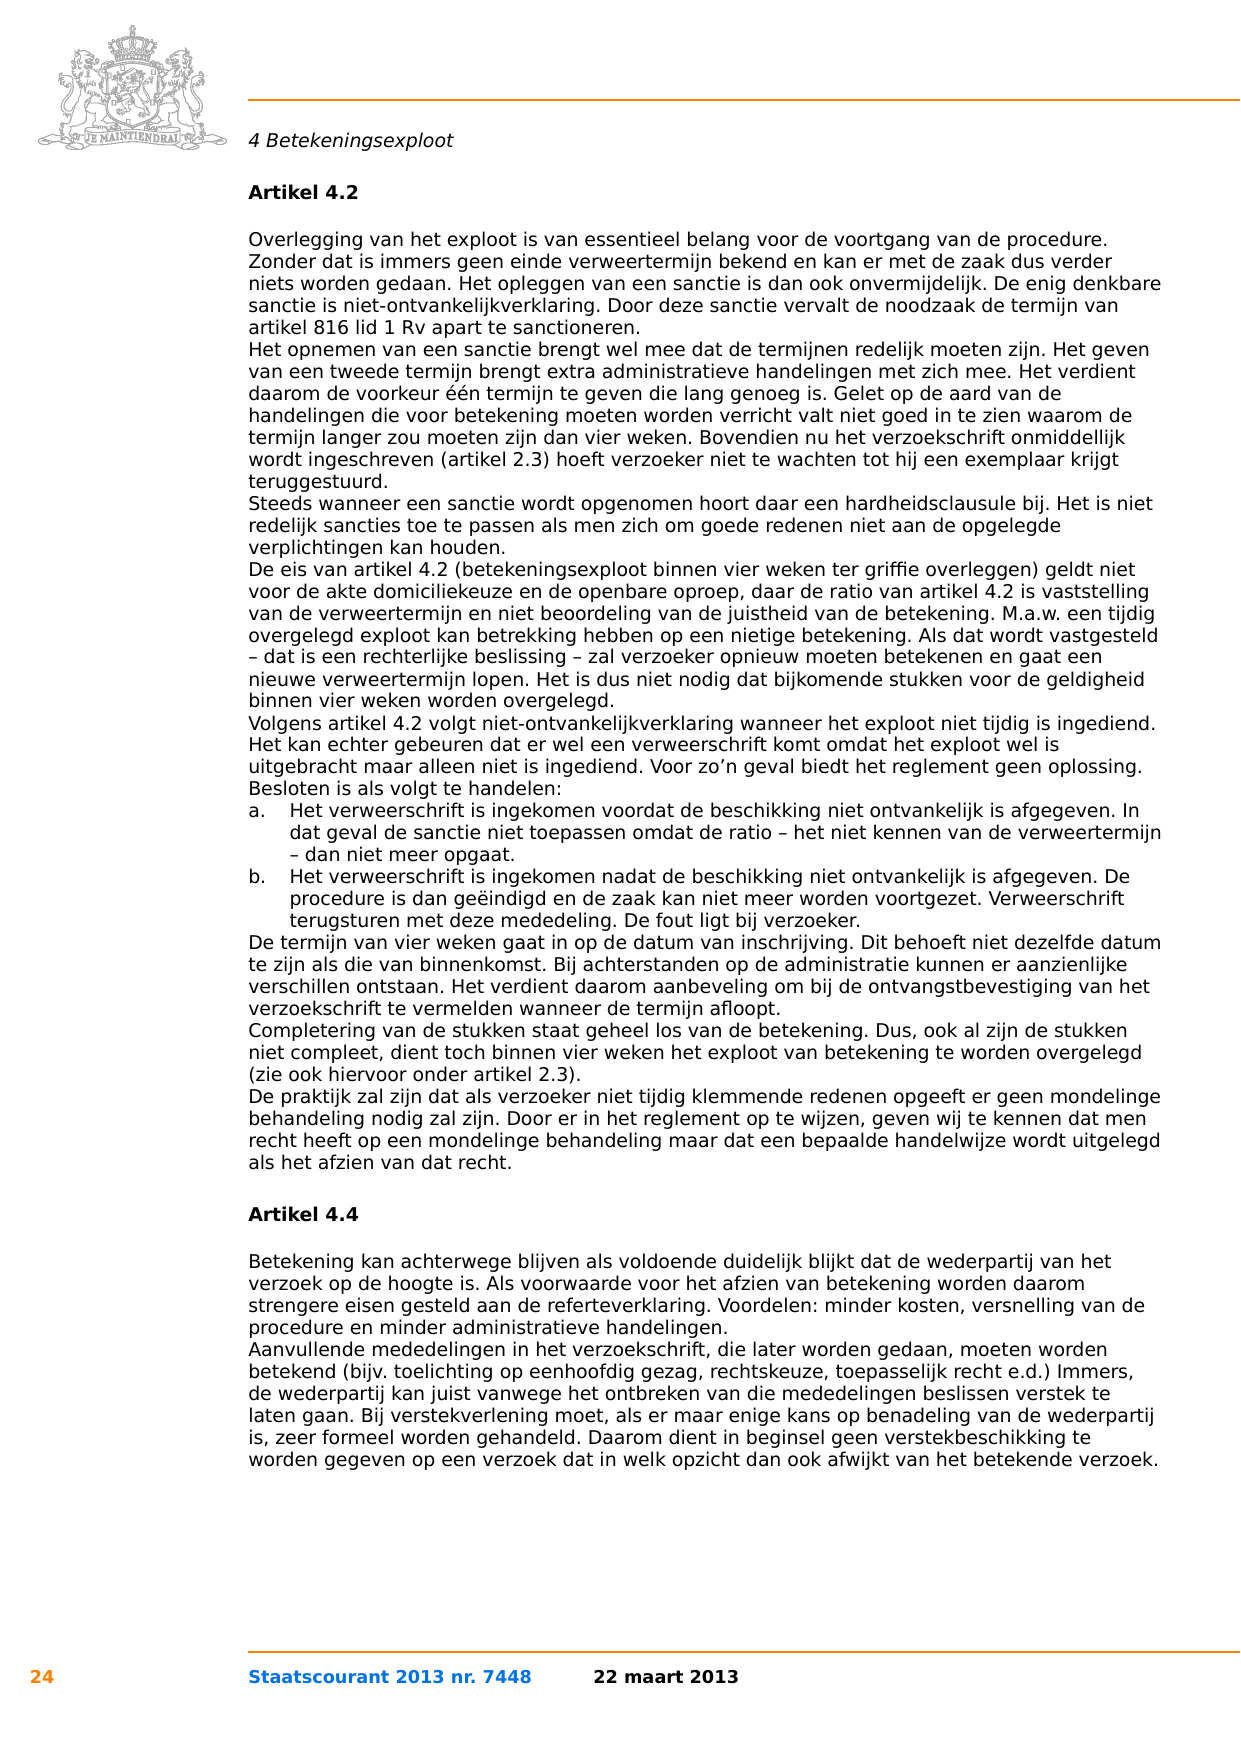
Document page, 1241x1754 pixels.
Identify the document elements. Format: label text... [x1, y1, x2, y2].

subtitle Artikel 4.4 [248, 1204, 1163, 1226]
text Aanvullende mededelingen in het verzoekschrift, die later worden gedaan, moeten worden betekend (bijv. toelichting op eenhoofdig gezag, rechtskeuze, toepasselijk recht e.d.) Immers, de wederpartij kan juist vanwege het ontbreken van die mededelingen beslissen verstek te laten gaan. Bij verstekverlening moet, als er maar enige kans op benadeling van de wederpartij is, zeer formeel worden gehandeld. Daarom dient in beginsel geen verstekbeschikking te worden gegeven op een verzoek dat in welk opzicht dan ook afwijkt van het betekende verzoek. [248, 1339, 1163, 1471]
text b. Het verweerschrift is ingekomen nadat de beschikking niet ontvankelijk is afgegeven. De procedure is dan geëindigd en de zaak kan niet meer worden voortgezet. Verweerschrift terugsturen met deze mededeling. De fout ligt bij verzoeker. [248, 866, 1163, 932]
subtitle Artikel 4.2 [248, 182, 1163, 204]
text Completering van de stukken staat geheel los van de betekening. Dus, ook al zijn de stukken niet compleet, dient toch binnen vier weken het exploot van betekening te worden overgelegd (zie ook hiervoor onder artikel 2.3). [248, 1020, 1163, 1086]
subtitle 4 Betekeningsexploot [248, 130, 1163, 152]
text a. Het verweerschrift is ingekomen voordat de beschikking niet ontvankelijk is afgegeven. In dat geval de sanctie niet toepassen omdat de ratio – het niet kennen van de verweertermijn – dan niet meer opgaat. [248, 800, 1163, 866]
text Volgens artikel 4.2 volgt niet-ontvankelijkverklaring wanneer het exploot niet tijdig is ingediend. Het kan echter gebeuren dat er wel een verweerschrift komt omdat het exploot wel is uitgebracht maar alleen niet is ingediend. Voor zo’n geval biedt het reglement geen oplossing. [248, 712, 1163, 778]
picture [38, 25, 227, 150]
text Overlegging van het exploot is van essentieel belang voor de voortgang van de procedure. Zonder dat is immers geen einde verweertermijn bekend en kan er met de zaak dus verder niets worden gedaan. Het opleggen van een sanctie is dan ook onvermijdelijk. De enig denkbare sanctie is niet-ontvankelijkverklaring. Door deze sanctie vervalt de noodzaak de termijn van artikel 816 lid 1 Rv apart te sanctioneren. [248, 229, 1163, 339]
text Steeds wanneer een sanctie wordt opgenomen hoort daar een hardheidsclausule bij. Het is niet redelijk sancties toe te passen als men zich om goede redenen niet aan de opgelegde verplichtingen kan houden. [248, 493, 1163, 558]
text Betekening kan achterwege blijven als voldoende duidelijk blijkt dat de wederpartij van het verzoek op de hoogte is. Als voorwaarde voor het afzien van betekening worden daarom strengere eisen gesteld aan de referteverklaring. Voordelen: minder kosten, versnelling van de procedure en minder administratieve handelingen. [248, 1251, 1163, 1339]
text De praktijk zal zijn dat als verzoeker niet tijdig klemmende redenen opgeeft er geen mondelinge behandeling nodig zal zijn. Door er in het reglement op te wijzen, geven wij te kennen dat men recht heeft op een mondelinge behandeling maar dat een bepaalde handelwijze wordt uitgelegd als het afzien van dat recht. [248, 1086, 1163, 1174]
text Het opnemen van een sanctie brengt wel mee dat de termijnen redelijk moeten zijn. Het geven van een tweede termijn brengt extra administratieve handelingen met zich mee. Het verdient daarom de voorkeur één termijn te geven die lang genoeg is. Gelet op de aard van de handelingen die voor betekening moeten worden verricht valt niet goed in te zien waarom de termijn langer zou moeten zijn dan vier weken. Bovendien nu het verzoekschrift onmiddellijk wordt ingeschreven (artikel 2.3) hoeft verzoeker niet te wachten tot hij een exemplaar krijgt teruggestuurd. [248, 339, 1163, 493]
text Besloten is als volgt te handelen: [248, 778, 1163, 800]
text De termijn van vier weken gaat in op de datum van inschrijving. Dit behoeft niet dezelfde datum te zijn als die van binnenkomst. Bij achterstanden op de administratie kunnen er aanzienlijke verschillen ontstaan. Het verdient daarom aanbeveling om bij de ontvangstbevestiging van het verzoekschrift te vermelden wanneer de termijn afloopt. [248, 932, 1163, 1020]
text De eis van artikel 4.2 (betekeningsexploot binnen vier weken ter griffie overleggen) geldt niet voor de akte domiciliekeuze en de openbare oproep, daar de ratio van artikel 4.2 is vaststelling van de verweertermijn en niet beoordeling van de juistheid van de betekening. M.a.w. een tijdig overgelegd exploot kan betrekking hebben op een nietige betekening. Als dat wordt vastgesteld – dat is een rechterlijke beslissing – zal verzoeker opnieuw moeten betekenen en gaat een nieuwe verweertermijn lopen. Het is dus niet nodig dat bijkomende stukken voor de geldigheid binnen vier weken worden overgelegd. [248, 558, 1163, 712]
